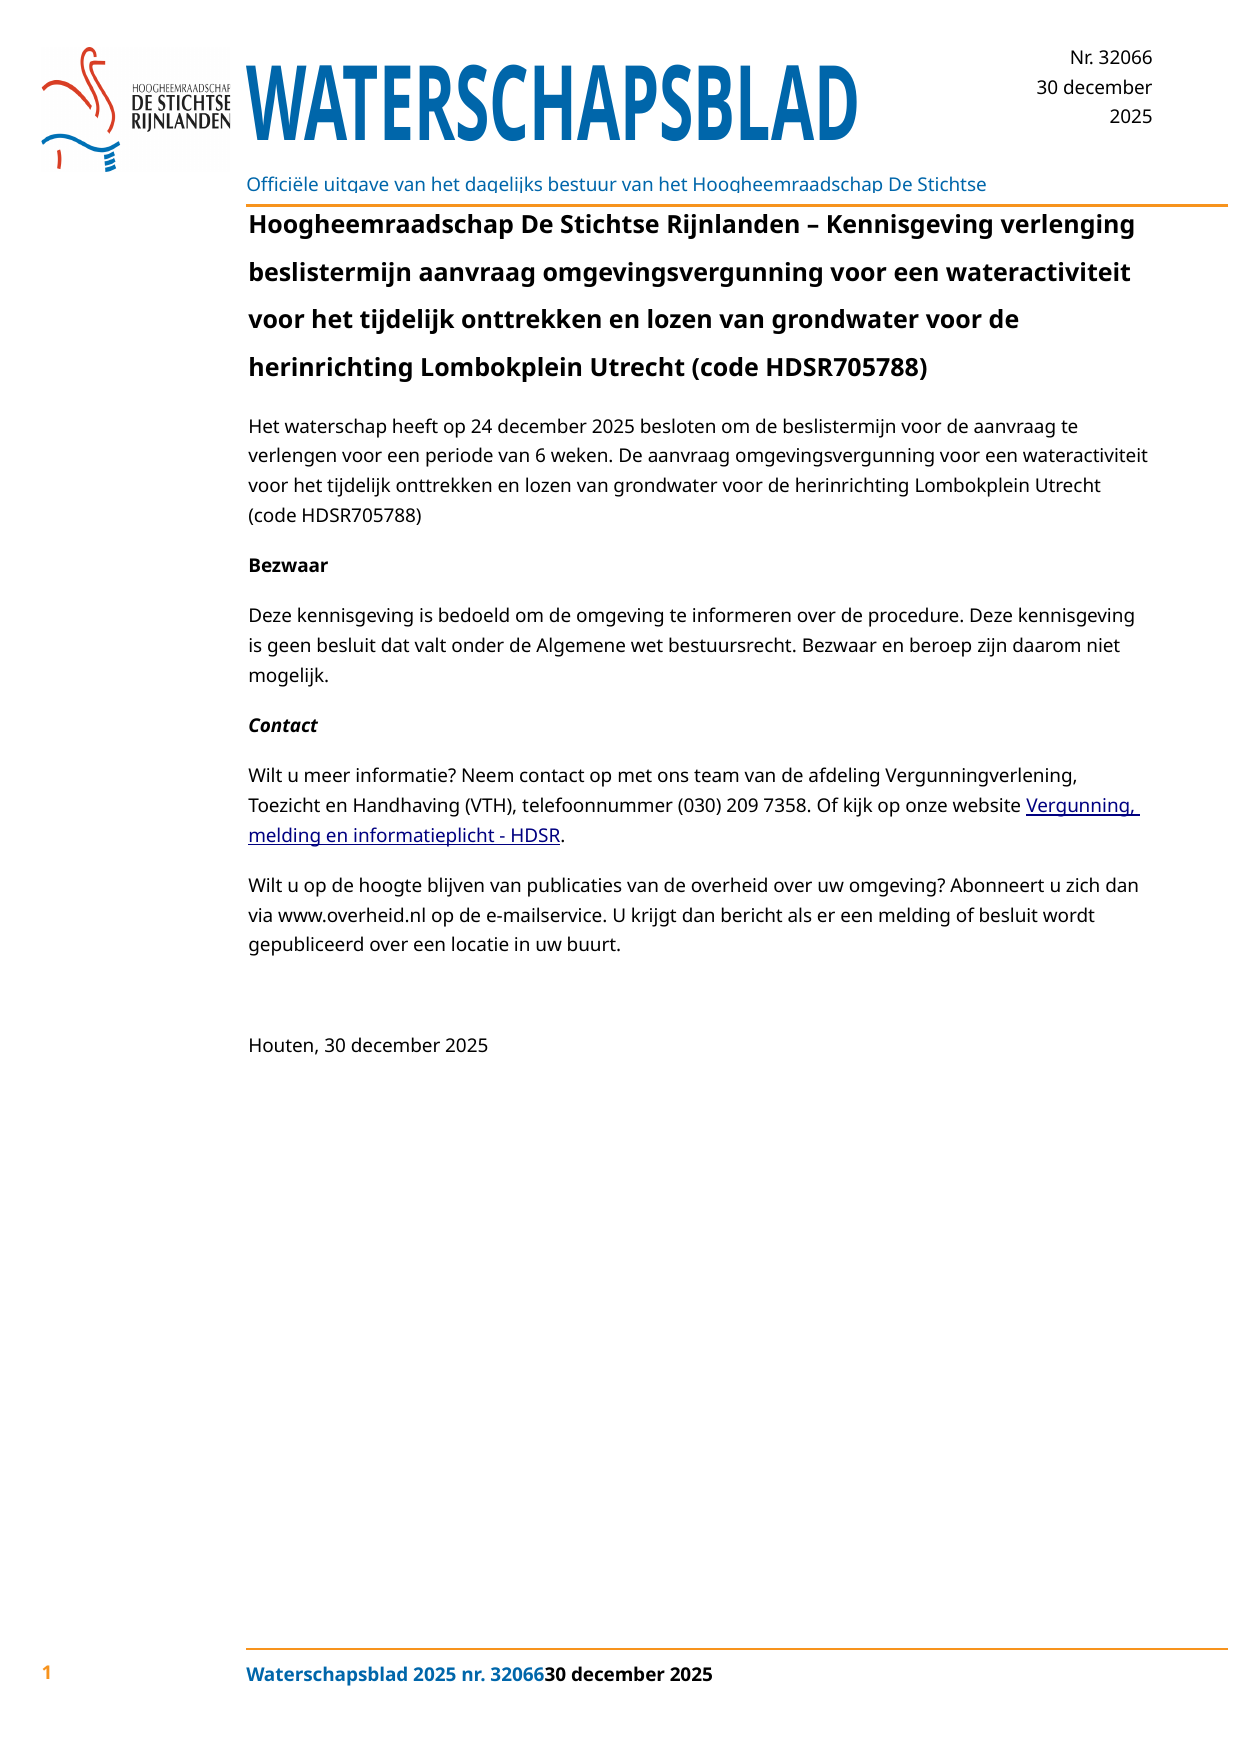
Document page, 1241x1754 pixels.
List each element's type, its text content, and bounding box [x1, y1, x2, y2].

text Houten, 30 december 2025 [248, 1032, 1152, 1058]
text Het waterschap heeft op 24 december 2025 besloten om de beslistermijn voor de aanvraag te verlengen voor een periode van 6 weken. De aanvraag omgevingsvergunning voor een wateractiviteit voor het tijdelijk onttrekken en lozen van grondwater voor de herinrichting Lombokplein Utrecht (code HDSR705788) [248, 413, 1152, 528]
text Wilt u op de hoogte blijven van publicaties van de overheid over uw omgeving? Abonneert u zich dan via www.overheid.nl op de e-mailservice. U krijgt dan bericht als er een melding of besluit wordt gepubliceerd over een locatie in uw buurt. [248, 872, 1152, 957]
text Wilt u meer informatie? Neem contact op met ons team van de afdeling Vergunningverlening, Toezicht en Handhaving (VTH), telefoonnummer (030) 209 7358. Of kijk op onze website Vergunning, melding en informatieplicht - HDSR. [248, 763, 1152, 848]
picture [41, 47, 231, 172]
text Bezwaar [248, 552, 1152, 578]
text Deze kennisgeving is bedoeld om de omgeving te informeren over de procedure. Deze kennisgeving is geen besluit dat valt onder de Algemene wet bestuursrecht. Bezwaar en beroep zijn daarom niet mogelijk. [248, 603, 1152, 688]
text Hoogheemraadschap De Stichtse Rijnlanden – Kennisgeving verlenging beslistermijn aanvraag omgevingsvergunning voor een wateractiviteit voor het tijdelijk onttrekken en lozen van grondwater voor de herinrichting Lombokplein Utrecht (code HDSR705788) [248, 207, 1152, 384]
text Contact [248, 712, 1152, 738]
